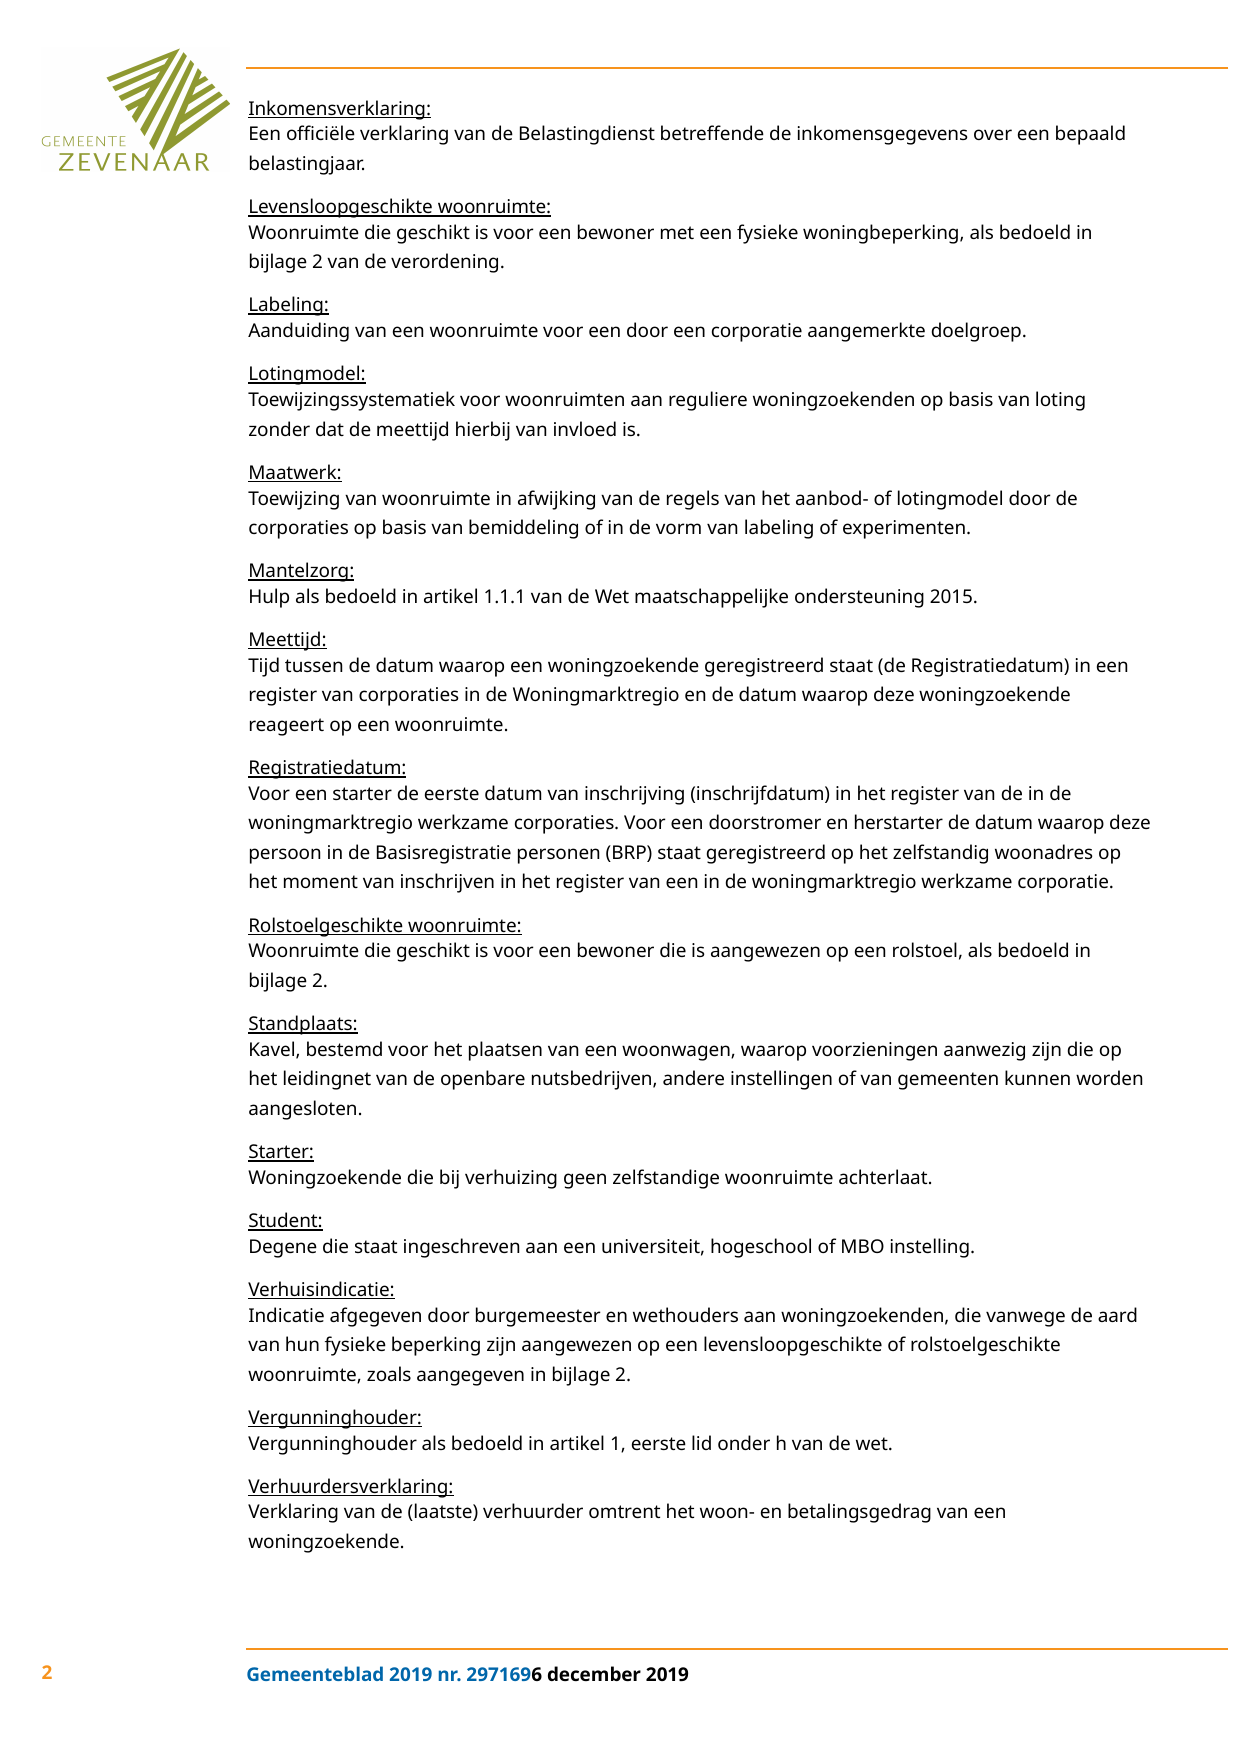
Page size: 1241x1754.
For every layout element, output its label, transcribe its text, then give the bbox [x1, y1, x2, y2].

text Maatwerk: [248, 459, 1152, 485]
text Mantelzorg: [248, 557, 1152, 583]
text Verklaring van de (laatste) verhuurder omtrent het woon- en betalingsgedrag van een woningzoekende. [248, 1499, 1152, 1554]
text Toewijzing van woonruimte in afwijking van de regels van het aanbod- of lotingmodel door de corporaties op basis van bemiddeling of in de vorm van labeling of experimenten. [248, 485, 1152, 540]
text Hulp als bedoeld in artikel 1.1.1 van de Wet maatschappelijke ondersteuning 2015. [248, 583, 1152, 609]
text Student: [248, 1207, 1152, 1233]
text Inkomensverklaring: [248, 95, 1152, 121]
text Woningzoekende die bij verhuizing geen zelfstandige woonruimte achterlaat. [248, 1164, 1152, 1190]
text Kavel, bestemd voor het plaatsen van een woonwagen, waarop voorzieningen aanwezig zijn die op het leidingnet van de openbare nutsbedrijven, andere instellingen of van gemeenten kunnen worden aangesloten. [248, 1036, 1152, 1121]
text Meettijd: [248, 626, 1152, 652]
text Voor een starter de eerste datum van inschrijving (inschrijfdatum) in het register van de in de woningmarktregio werkzame corporaties. Voor een doorstromer en herstarter de datum waarop deze persoon in de Basisregistratie personen (BRP) staat geregistreerd op het zelfstandig woonadres op het moment van inschrijven in het register van een in de woningmarktregio werkzame corporatie. [248, 780, 1152, 894]
text Aanduiding van een woonruimte voor een door een corporatie aangemerkte doelgroep. [248, 317, 1152, 343]
text Starter: [248, 1138, 1152, 1164]
text Toewijzingssystematiek voor woonruimten aan reguliere woningzoekenden op basis van loting zonder dat de meettijd hierbij van invloed is. [248, 386, 1152, 442]
text Labeling: [248, 292, 1152, 317]
text Vergunninghouder als bedoeld in artikel 1, eerste lid onder h van de wet. [248, 1430, 1152, 1456]
text Vergunninghouder: [248, 1404, 1152, 1430]
text Degene die staat ingeschreven aan een universiteit, hogeschool of MBO instelling. [248, 1233, 1152, 1259]
text Verhuurdersverklaring: [248, 1473, 1152, 1499]
text Rolstoelgeschikte woonruimte: [248, 912, 1152, 938]
picture [41, 47, 231, 172]
text Levensloopgeschikte woonruimte: [248, 193, 1152, 219]
text Woonruimte die geschikt is voor een bewoner met een fysieke woningbeperking, als bedoeld in bijlage 2 van de verordening. [248, 219, 1152, 274]
text Standplaats: [248, 1010, 1152, 1036]
text Verhuisindicatie: [248, 1276, 1152, 1302]
text Een officiële verklaring van de Belastingdienst betreffende de inkomensgegevens over een bepaald belastingjaar. [248, 121, 1152, 176]
text Registratiedatum: [248, 754, 1152, 780]
text Woonruimte die geschikt is voor een bewoner die is aangewezen op een rolstoel, als bedoeld in bijlage 2. [248, 938, 1152, 993]
text Tijd tussen de datum waarop een woningzoekende geregistreerd staat (de Registratiedatum) in een register van corporaties in de Woningmarktregio en de datum waarop deze woningzoekende reageert op een woonruimte. [248, 652, 1152, 737]
text Indicatie afgegeven door burgemeester en wethouders aan woningzoekenden, die vanwege de aard van hun fysieke beperking zijn aangewezen op een levensloopgeschikte of rolstoelgeschikte woonruimte, zoals aangegeven in bijlage 2. [248, 1302, 1152, 1387]
text Lotingmodel: [248, 361, 1152, 386]
